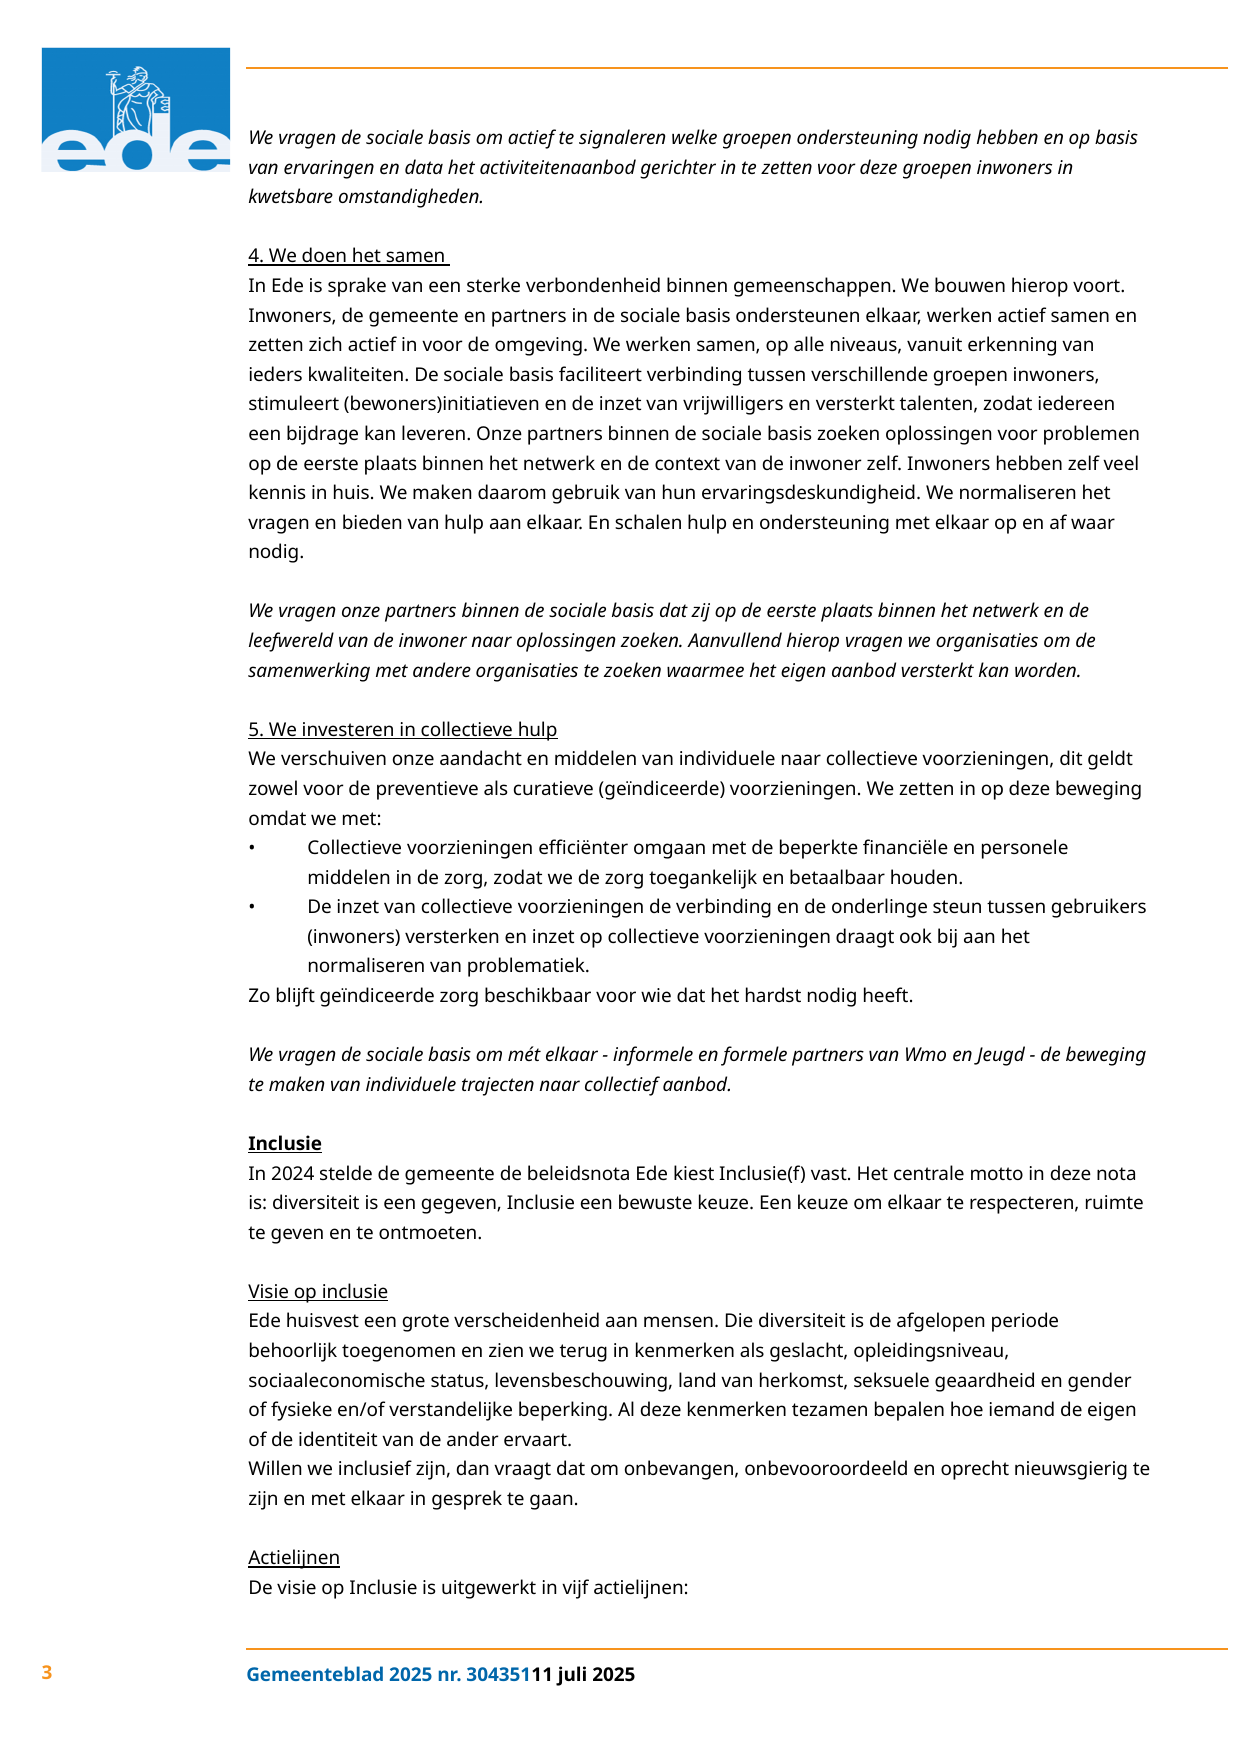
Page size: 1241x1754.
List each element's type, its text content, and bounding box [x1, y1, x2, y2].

text We verschuiven onze aandacht en middelen van individuele naar collectieve voorzieningen, dit geldt zowel voor de preventieve als curatieve (geïndiceerde) voorzieningen. We zetten in op deze beweging omdat we met: [248, 746, 1152, 831]
text We vragen onze partners binnen de sociale basis dat zij op de eerste plaats binnen het netwerk en de leefwereld van de inwoner naar oplossingen zoeken. Aanvullend hierop vragen we organisaties om de samenwerking met andere organisaties te zoeken waarmee het eigen aanbod versterkt kan worden. [248, 598, 1152, 683]
text We vragen de sociale basis om mét elkaar - informele en formele partners van Wmo en Jeugd - de beweging te maken van individuele trajecten naar collectief aanbod. [248, 1041, 1152, 1097]
text Ede huisvest een grote verscheidenheid aan mensen. Die diversiteit is de afgelopen periode behoorlijk toegenomen en zien we terug in kenmerken als geslacht, opleidingsniveau, sociaaleconomische status, levensbeschouwing, land van herkomst, seksuele geaardheid en gender of fysieke en/of verstandelijke beperking. Al deze kenmerken tezamen bepalen hoe iemand de eigen of de identiteit van de ander ervaart. [248, 1308, 1152, 1452]
text Zo blijft geïndiceerde zorg beschikbaar voor wie dat het hardst nodig heeft. [248, 982, 1152, 1008]
text In Ede is sprake van een sterke verbondenheid binnen gemeenschappen. We bouwen hierop voort. Inwoners, de gemeente en partners in de sociale basis ondersteunen elkaar, werken actief samen en zetten zich actief in voor de omgeving. We werken samen, op alle niveaus, vanuit erkenning van ieders kwaliteiten. De sociale basis faciliteert verbinding tussen verschillende groepen inwoners, stimuleert (bewoners)initiatieven en de inzet van vrijwilligers en versterkt talenten, zodat iedereen een bijdrage kan leveren. Onze partners binnen de sociale basis zoeken oplossingen voor problemen op de eerste plaats binnen het netwerk en de context van de inwoner zelf. Inwoners hebben zelf veel kennis in huis. We maken daarom gebruik van hun ervaringsdeskundigheid. We normaliseren het vragen en bieden van hulp aan elkaar. En schalen hulp en ondersteuning met elkaar op en af waar nodig. [248, 272, 1152, 564]
text Willen we inclusief zijn, dan vraagt dat om onbevangen, onbevooroordeeld en oprecht nieuwsgierig te zijn en met elkaar in gesprek te gaan. [248, 1456, 1152, 1511]
text We vragen de sociale basis om actief te signaleren welke groepen ondersteuning nodig hebben en op basis van ervaringen en data het activiteitenaanbod gerichter in te zetten voor deze groepen inwoners in kwetsbare omstandigheden. [248, 124, 1152, 209]
list Collectieve voorzieningen efficiënter omgaan met de beperkte financiële en personele middelen in de zorg, zodat we de zorg toegankelijk en betaalbaar houden. [248, 834, 1152, 890]
picture [41, 47, 231, 172]
text De visie op Inclusie is uitgewerkt in vijf actielijnen: [248, 1574, 1152, 1600]
list De inzet van collectieve voorzieningen de verbinding en de onderlinge steun tussen gebruikers (inwoners) versterken en inzet op collectieve voorzieningen draagt ook bij aan het normaliseren van problematiek. [248, 893, 1152, 978]
text Visie op inclusie [248, 1278, 1152, 1304]
text In 2024 stelde de gemeente de beleidsnota Ede kiest Inclusie(f) vast. Het centrale motto in deze nota is: diversiteit is een gegeven, Inclusie een bewuste keuze. Een keuze om elkaar te respecteren, ruimte te geven en te ontmoeten. [248, 1160, 1152, 1245]
text 5. We investeren in collectieve hulp [248, 716, 1152, 742]
text Actielijnen [248, 1544, 1152, 1570]
text Inclusie [248, 1130, 1152, 1156]
text 4. We doen het samen [248, 243, 1152, 268]
